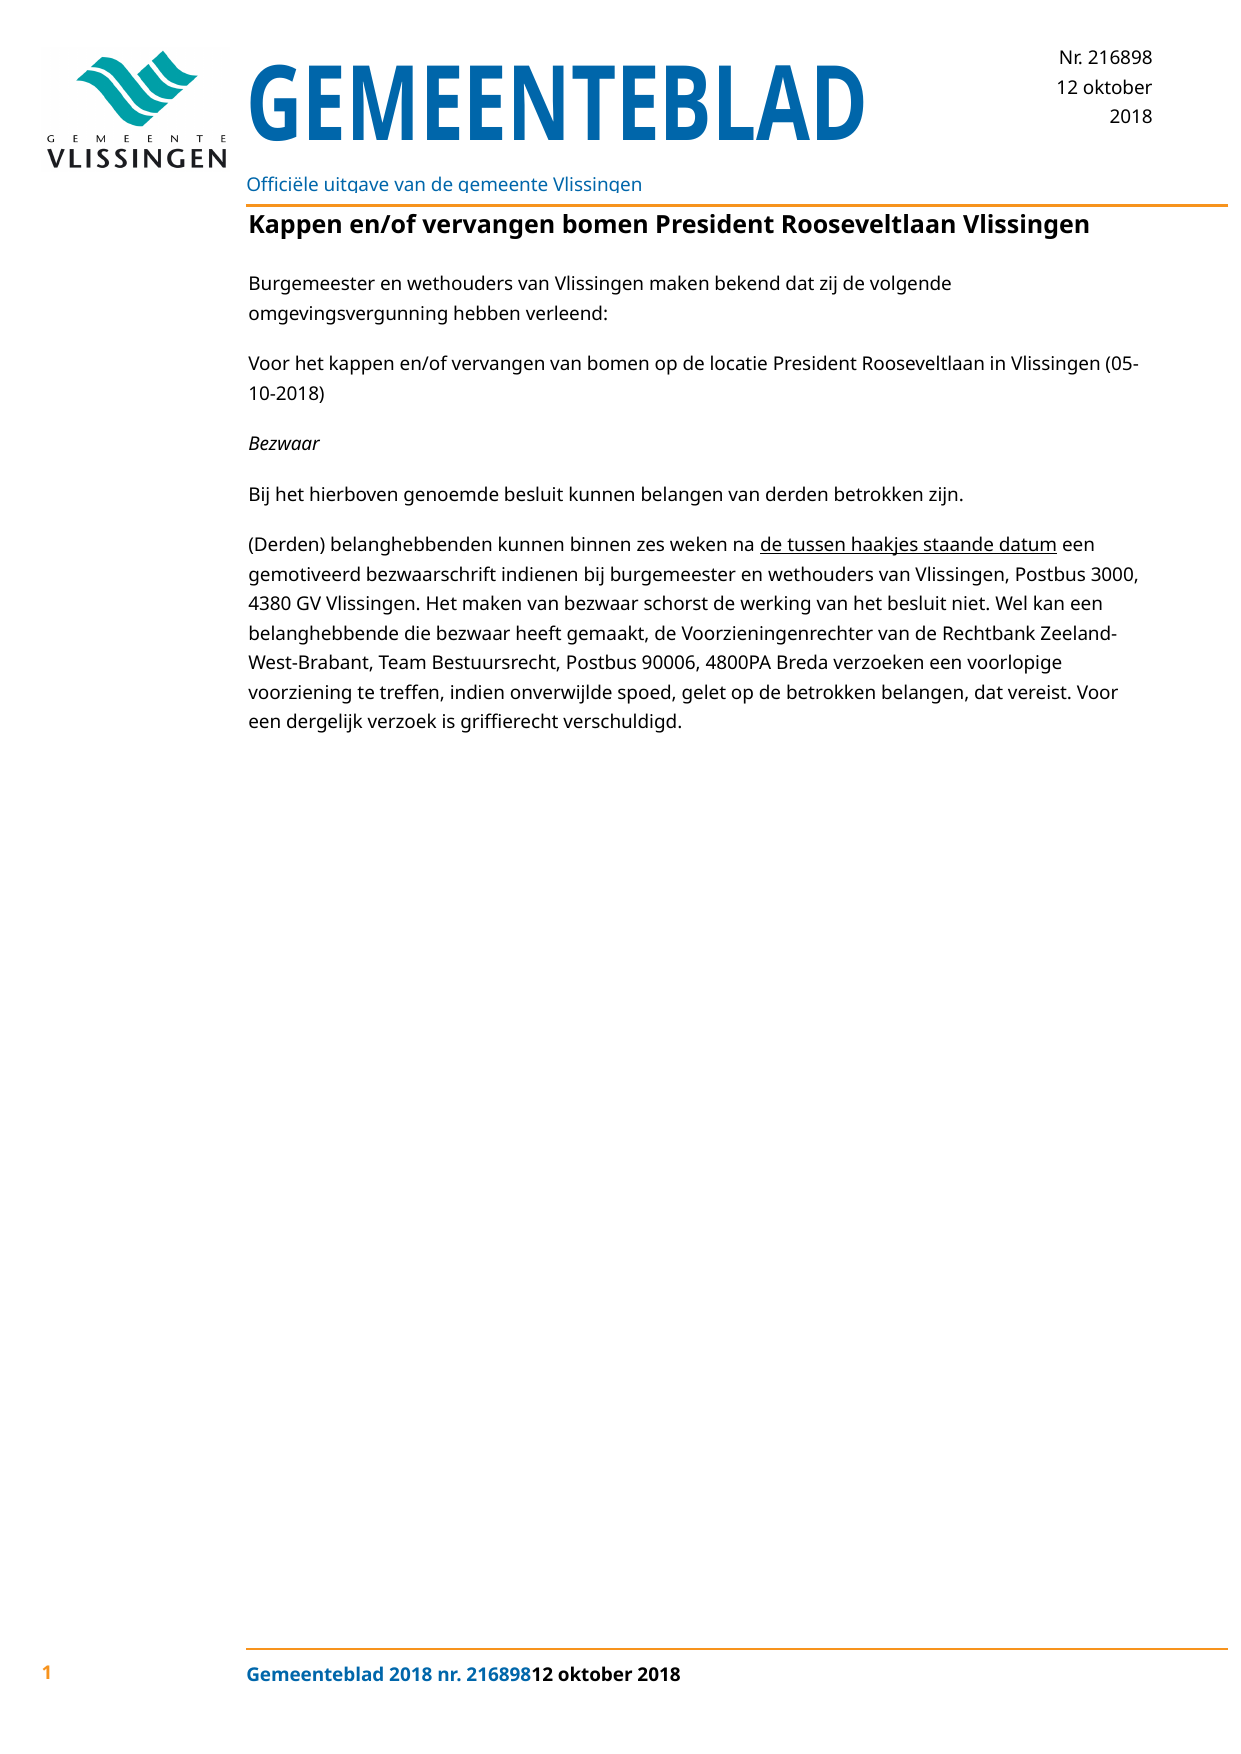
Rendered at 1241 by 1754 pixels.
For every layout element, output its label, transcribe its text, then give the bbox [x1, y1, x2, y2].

text Voor het kappen en/of vervangen van bomen op de locatie President Rooseveltlaan in Vlissingen (05-10-2018) [248, 350, 1152, 406]
text Burgemeester en wethouders van Vlissingen maken bekend dat zij de volgende omgevingsvergunning hebben verleend: [248, 270, 1152, 326]
picture [41, 47, 231, 172]
text Bij het hierboven genoemde besluit kunnen belangen van derden betrokken zijn. [248, 481, 1152, 506]
text (Derden) belanghebbenden kunnen binnen zes weken na de tussen haakjes staande datum een gemotiveerd bezwaarschrift indienen bij burgemeester en wethouders van Vlissingen, Postbus 3000, 4380 GV Vlissingen. Het maken van bezwaar schorst de werking van het besluit niet. Wel kan een belanghebbende die bezwaar heeft gemaakt, de Voorzieningenrechter van de Rechtbank Zeeland-West-Brabant, Team Bestuursrecht, Postbus 90006, 4800PA Breda verzoeken een voorlopige voorziening te treffen, indien onverwijlde spoed, gelet op de betrokken belangen, dat vereist. Voor een dergelijk verzoek is griffierecht verschuldigd. [248, 531, 1152, 734]
text Bezwaar [248, 430, 1152, 456]
text Kappen en/of vervangen bomen President Rooseveltlaan Vlissingen [248, 207, 1152, 241]
